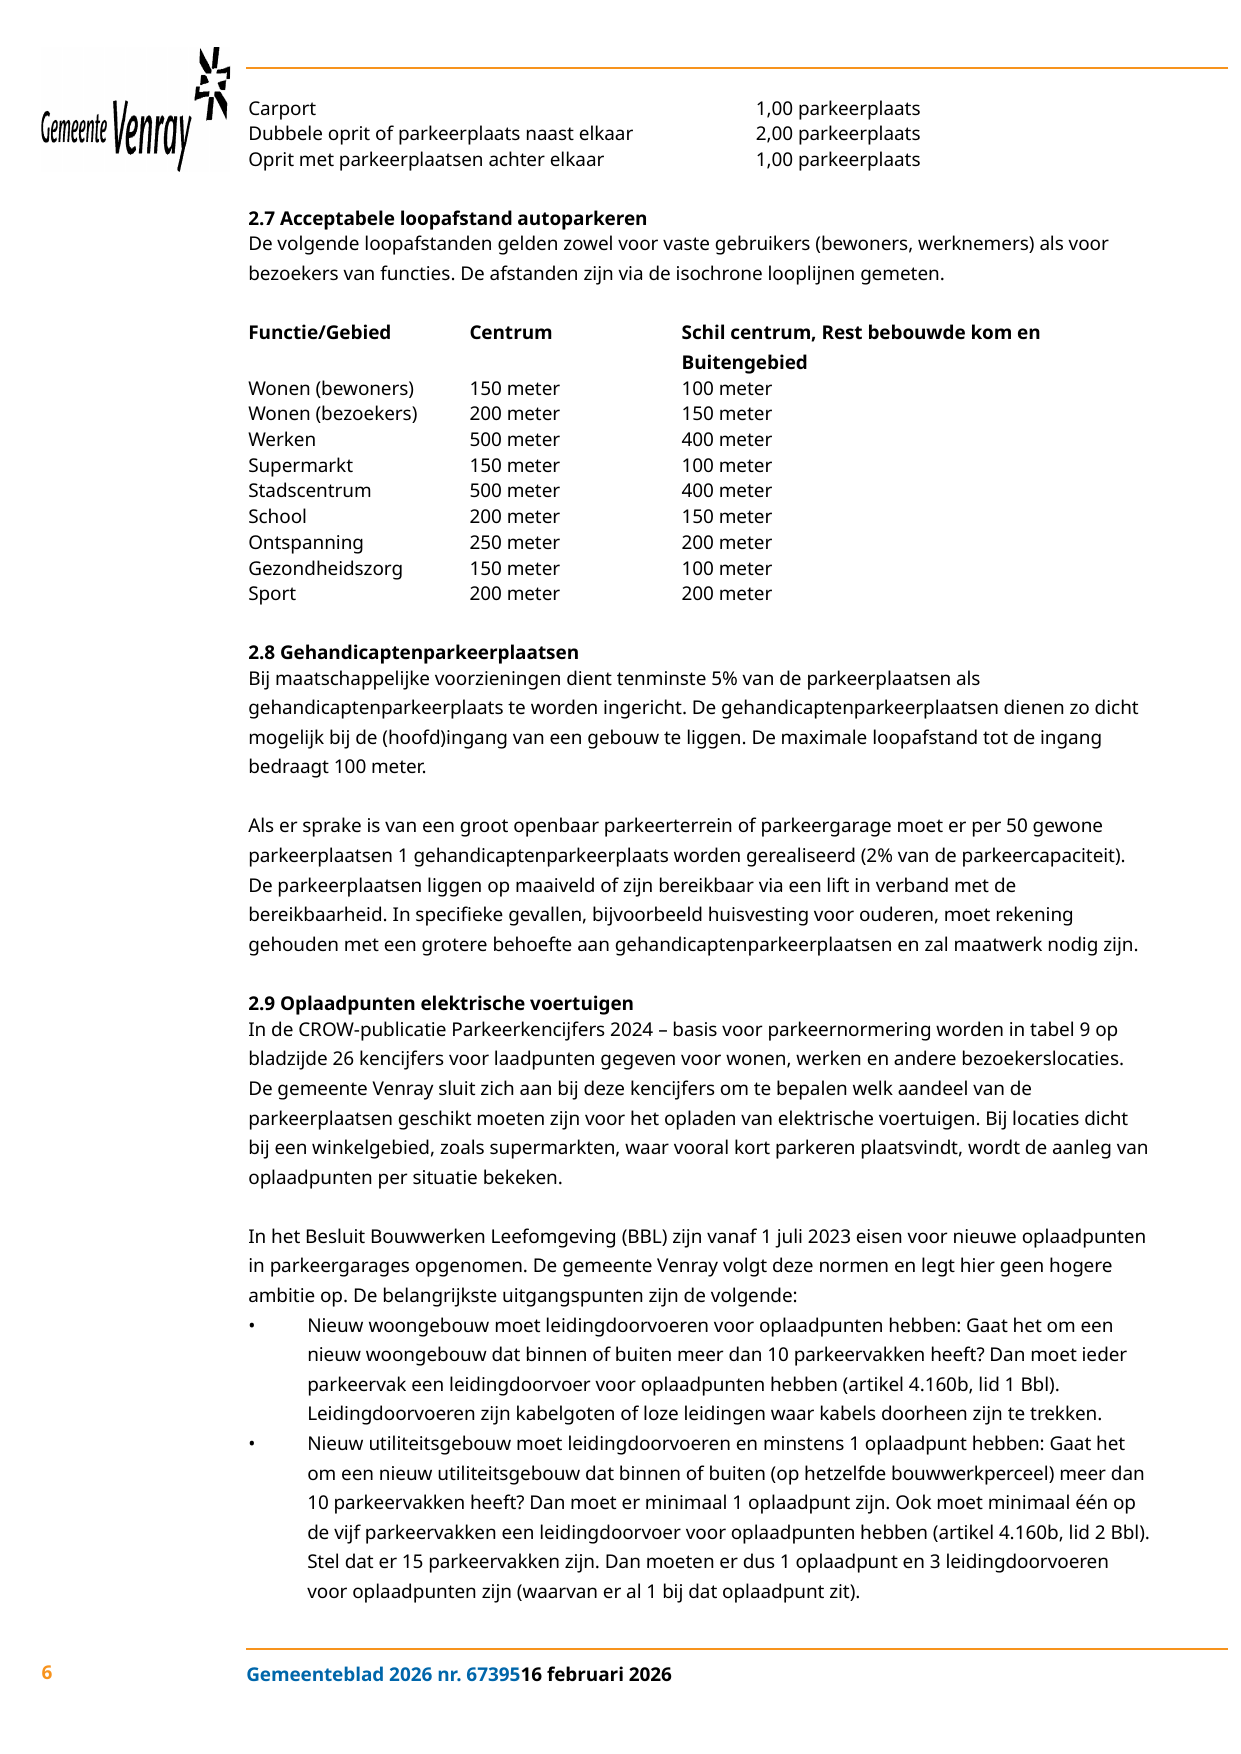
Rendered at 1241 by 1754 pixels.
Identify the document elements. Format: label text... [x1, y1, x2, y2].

table_cell Werken [248, 426, 469, 452]
table_cell 500 meter [469, 426, 681, 452]
table_cell 200 meter [681, 529, 1152, 555]
table_cell 2,00 parkeerplaats [756, 121, 1152, 146]
text 2.9 Oplaadpunten elektrische voertuigen [248, 990, 1152, 1016]
table_cell 150 meter [469, 452, 681, 478]
picture [41, 47, 231, 172]
text In de CROW-publicatie Parkeerkencijfers 2024 – basis voor parkeernormering worden in tabel 9 op bladzijde 26 kencijfers voor laadpunten gegeven voor wonen, werken en andere bezoekerslocaties. De gemeente Venray sluit zich aan bij deze kencijfers om te bepalen welk aandeel van de parkeerplaatsen geschikt moeten zijn voor het opladen van elektrische voertuigen. Bij locaties dicht bij een winkelgebied, zoals supermarkten, waar vooral kort parkeren plaatsvindt, wordt de aanleg van oplaadpunten per situatie bekeken. [248, 1016, 1152, 1189]
table_cell School [248, 503, 469, 529]
table_cell 400 meter [681, 426, 1152, 452]
table_cell Supermarkt [248, 452, 469, 478]
text In het Besluit Bouwwerken Leefomgeving (BBL) zijn vanaf 1 juli 2023 eisen voor nieuwe oplaadpunten in parkeergarages opgenomen. De gemeente Venray volgt deze normen en legt hier geen hogere ambitie op. De belangrijkste uitgangspunten zijn de volgende: [248, 1223, 1152, 1308]
text Bij maatschappelijke voorzieningen dient tenminste 5% van de parkeerplaatsen als gehandicaptenparkeerplaats te worden ingericht. De gehandicaptenparkeerplaatsen dienen zo dicht mogelijk bij de (hoofd)ingang van een gebouw te liggen. De maximale loopafstand tot de ingang bedraagt 100 meter. [248, 665, 1152, 779]
table_header Schil centrum, Rest bebouwde kom en Buitengebied [681, 319, 1152, 375]
table_cell 100 meter [681, 452, 1152, 478]
table_cell 250 meter [469, 529, 681, 555]
table_cell 100 meter [681, 375, 1152, 400]
table_cell 150 meter [681, 400, 1152, 426]
table_cell 200 meter [469, 581, 681, 606]
table_cell Carport [248, 95, 756, 121]
table_cell Ontspanning [248, 529, 469, 555]
table_cell Wonen (bewoners) [248, 375, 469, 400]
table_cell 200 meter [681, 581, 1152, 606]
table_cell 1,00 parkeerplaats [756, 146, 1152, 172]
table_cell Gezondheidszorg [248, 555, 469, 581]
table_cell 200 meter [469, 400, 681, 426]
text 2.7 Acceptabele loopafstand autoparkeren [248, 205, 1152, 231]
table_header Centrum [469, 319, 681, 375]
list Nieuw woongebouw moet leidingdoorvoeren voor oplaadpunten hebben: Gaat het om een nieuw woongebouw dat binnen of buiten meer dan 10 parkeervakken heeft? Dan moet ieder parkeervak een leidingdoorvoer voor oplaadpunten hebben (artikel 4.160b, lid 1 Bbl). Leidingdoorvoeren zijn kabelgoten of loze leidingen waar kabels doorheen zijn te trekken. [248, 1312, 1152, 1426]
table_cell 150 meter [469, 555, 681, 581]
table_cell 500 meter [469, 478, 681, 503]
text Als er sprake is van een groot openbaar parkeerterrein of parkeergarage moet er per 50 gewone parkeerplaatsen 1 gehandicaptenparkeerplaats worden gerealiseerd (2% van de parkeercapaciteit). De parkeerplaatsen liggen op maaiveld of zijn bereikbaar via een lift in verband met de bereikbaarheid. In specifieke gevallen, bijvoorbeeld huisvesting voor ouderen, moet rekening gehouden met een grotere behoefte aan gehandicaptenparkeerplaatsen en zal maatwerk nodig zijn. [248, 813, 1152, 957]
table_cell Wonen (bezoekers) [248, 400, 469, 426]
table_cell Sport [248, 581, 469, 606]
table_cell 100 meter [681, 555, 1152, 581]
table_cell 150 meter [681, 503, 1152, 529]
table_header Functie/Gebied [248, 319, 469, 375]
table_cell 150 meter [469, 375, 681, 400]
table_cell Oprit met parkeerplaatsen achter elkaar [248, 146, 756, 172]
table_cell 1,00 parkeerplaats [756, 95, 1152, 121]
table_cell Stadscentrum [248, 478, 469, 503]
table_cell 400 meter [681, 478, 1152, 503]
table_cell 200 meter [469, 503, 681, 529]
text De volgende loopafstanden gelden zowel voor vaste gebruikers (bewoners, werknemers) als voor bezoekers van functies. De afstanden zijn via de isochrone looplijnen gemeten. [248, 231, 1152, 286]
table_cell Dubbele oprit of parkeerplaats naast elkaar [248, 121, 756, 146]
text 2.8 Gehandicaptenparkeerplaatsen [248, 639, 1152, 665]
list Nieuw utiliteitsgebouw moet leidingdoorvoeren en minstens 1 oplaadpunt hebben: Gaat het om een nieuw utiliteitsgebouw dat binnen of buiten (op hetzelfde bouwwerkperceel) meer dan 10 parkeervakken heeft? Dan moet er minimaal 1 oplaadpunt zijn. Ook moet minimaal één op de vijf parkeervakken een leidingdoorvoer voor oplaadpunten hebben (artikel 4.160b, lid 2 Bbl). Stel dat er 15 parkeervakken zijn. Dan moeten er dus 1 oplaadpunt en 3 leidingdoorvoeren voor oplaadpunten zijn (waarvan er al 1 bij dat oplaadpunt zit). [248, 1430, 1152, 1604]
